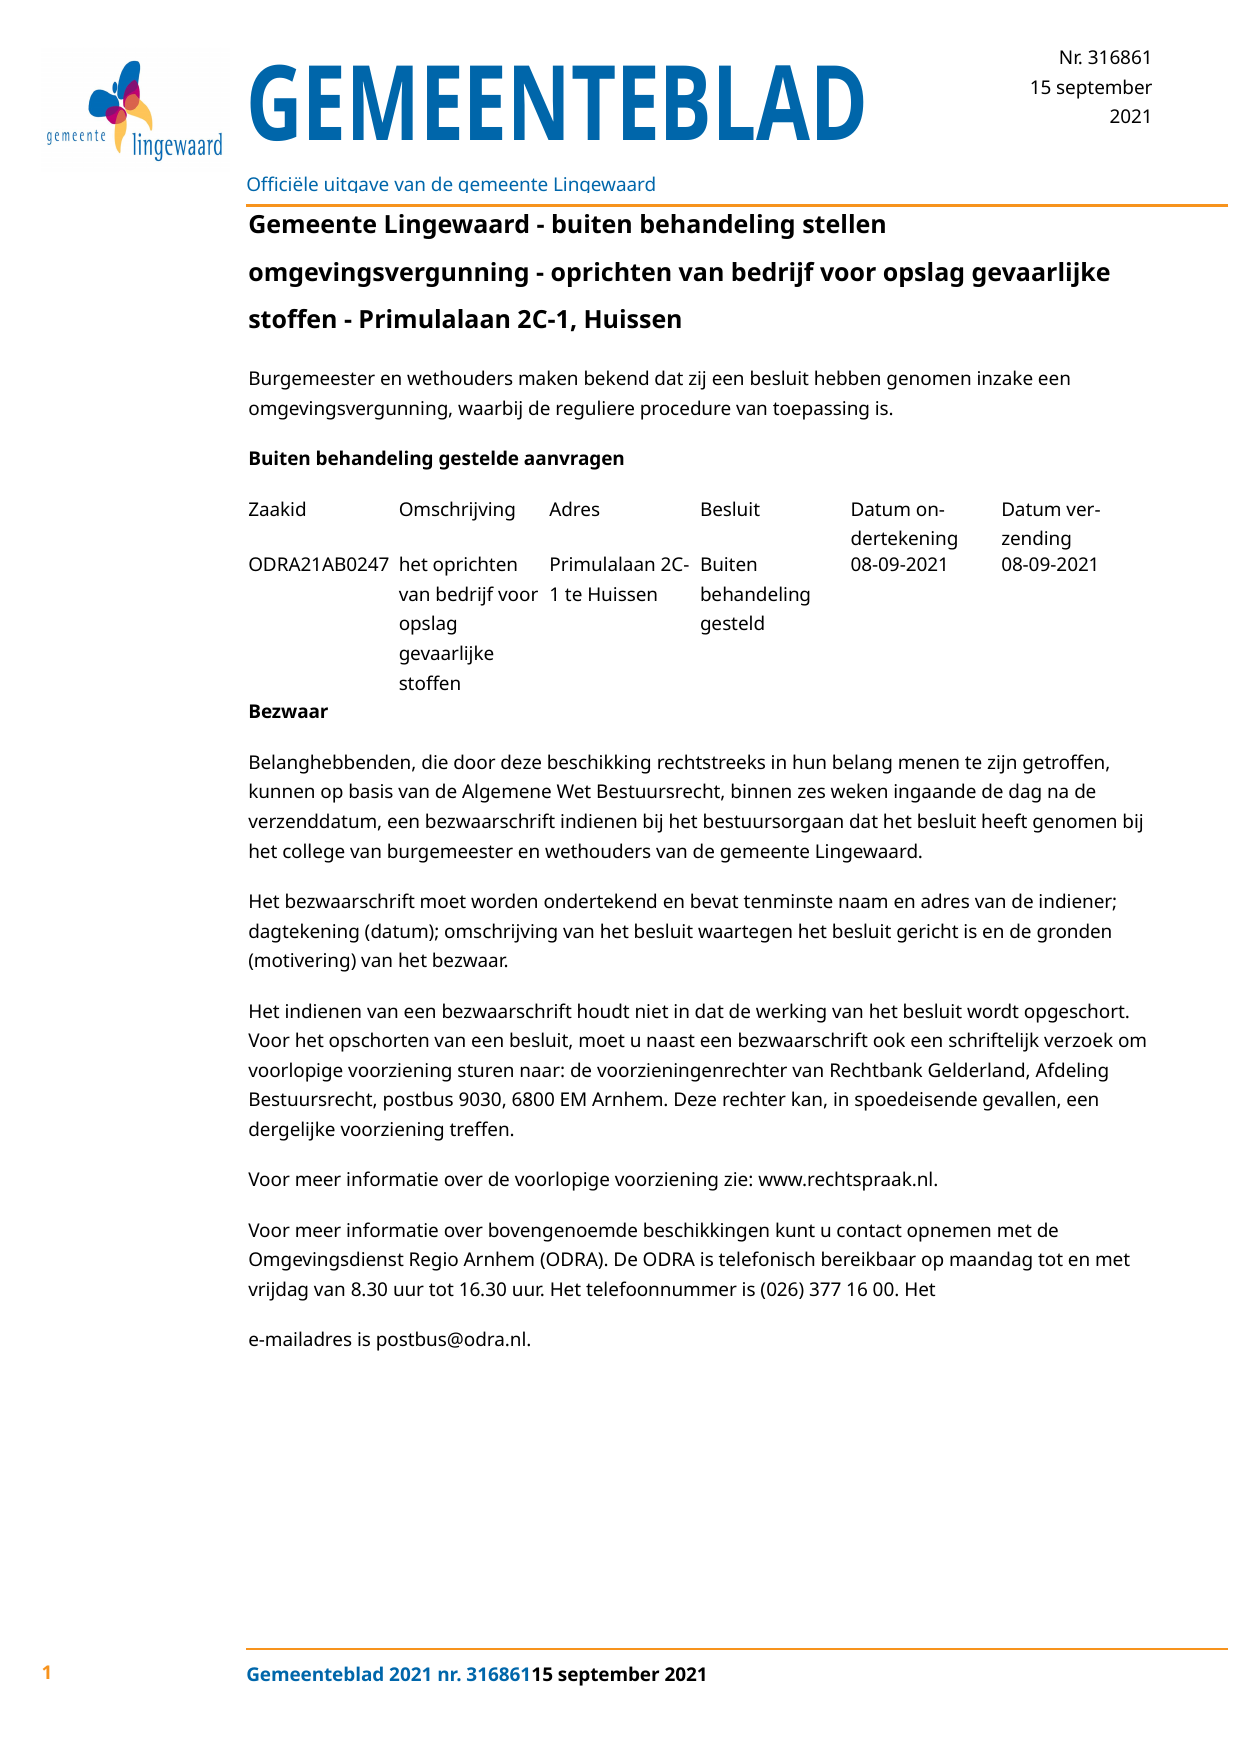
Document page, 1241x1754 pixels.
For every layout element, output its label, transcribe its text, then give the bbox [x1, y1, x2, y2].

text Voor meer informatie over de voorlopige voorziening zie: www.rechtspraak.nl. [248, 1167, 1152, 1192]
text Gemeente Lingewaard - buiten behandeling stellen omgevingsvergunning - oprichten van bedrijf voor opslag gevaarlijke stoffen - Primulalaan 2C-1, Huissen [248, 207, 1152, 336]
text Het indienen van een bezwaarschrift houdt niet in dat de werking van het besluit wordt opgeschort. Voor het opschorten van een besluit, moet u naast een bezwaarschrift ook een schriftelijk verzoek om voorlopige voorziening sturen naar: de voorzieningenrechter van Rechtbank Gelderland, Afdeling Bestuursrecht, postbus 9030, 6800 EM Arnhem. Deze rechter kan, in spoedeisende gevallen, een dergelijke voorziening treffen. [248, 998, 1152, 1142]
table_header Datum on-dertekening [850, 496, 1001, 551]
table_cell 08-09-2021 [850, 551, 1001, 695]
table_header Omschrijving [399, 496, 549, 551]
table_cell ODRA21AB0247 [248, 551, 398, 695]
text Belanghebbenden, die door deze beschikking rechtstreeks in hun belang menen te zijn getroffen, kunnen op basis van de Algemene Wet Bestuursrecht, binnen zes weken ingaande de dag na de verzenddatum, een bezwaarschrift indienen bij het bestuursorgaan dat het besluit heeft genomen bij het college van burgemeester en wethouders van de gemeente Lingewaard. [248, 749, 1152, 863]
text Bezwaar [248, 699, 1152, 724]
text Buiten behandeling gestelde aanvragen [248, 446, 1152, 471]
text Het bezwaarschrift moet worden ondertekend en bevat tenminste naam en adres van de indiener; dagtekening (datum); omschrijving van het besluit waartegen het besluit gericht is en de gronden (motivering) van het bezwaar. [248, 888, 1152, 973]
table_header Besluit [700, 496, 850, 551]
table_header Zaakid [248, 496, 398, 551]
table_cell 08-09-2021 [1001, 551, 1152, 695]
table_header Adres [549, 496, 700, 551]
text e-mailadres is postbus@odra.nl. [248, 1327, 1152, 1352]
table_cell het oprichten van bedrijf voor opslag gevaarlijke stoffen [399, 551, 549, 695]
text Voor meer informatie over bovengenoemde beschikkingen kunt u contact opnemen met de Omgevingsdienst Regio Arnhem (ODRA). De ODRA is telefonisch bereikbaar op maandag tot en met vrijdag van 8.30 uur tot 16.30 uur. Het telefoonnummer is (026) 377 16 00. Het [248, 1217, 1152, 1302]
table_cell Primulalaan 2C-1 te Huissen [549, 551, 700, 695]
table_cell Buiten behandeling gesteld [700, 551, 850, 695]
text Burgemeester en wethouders maken bekend dat zij een besluit hebben genomen inzake een omgevingsvergunning, waarbij de reguliere procedure van toepassing is. [248, 366, 1152, 421]
picture [41, 47, 231, 172]
table_header Datum ver-zending [1001, 496, 1152, 551]
